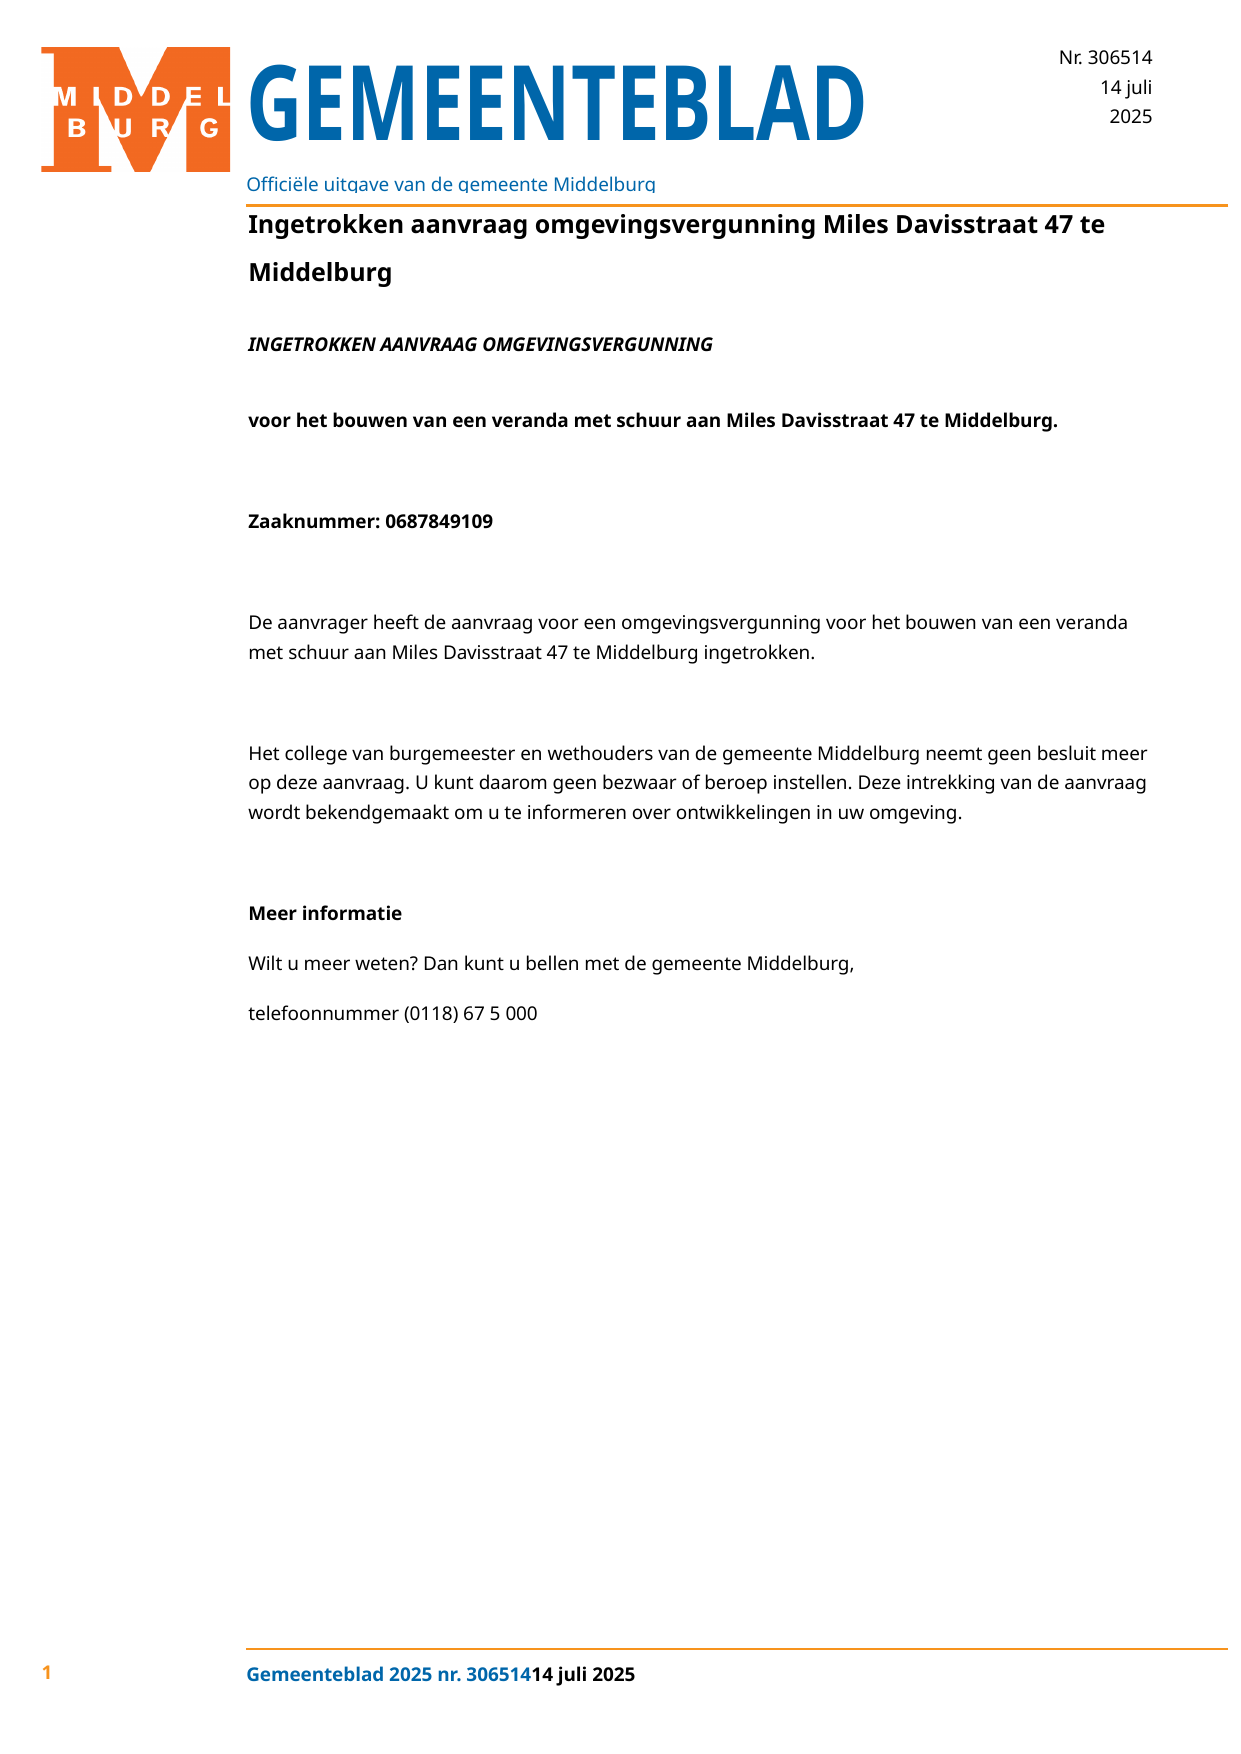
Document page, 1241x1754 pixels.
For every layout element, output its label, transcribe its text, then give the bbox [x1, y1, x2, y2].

text Meer informatie [248, 900, 1152, 925]
text Het college van burgemeester en wethouders van de gemeente Middelburg neemt geen besluit meer op deze aanvraag. U kunt daarom geen bezwaar of beroep instellen. Deze intrekking van de aanvraag wordt bekendgemaakt om u te informeren over ontwikkelingen in uw omgeving. [248, 740, 1152, 824]
text Wilt u meer weten? Dan kunt u bellen met de gemeente Middelburg, [248, 950, 1152, 976]
text voor het bouwen van een veranda met schuur aan Miles Davisstraat 47 te Middelburg. [248, 408, 1152, 433]
text telefoonnummer (0118) 67 5 000 [248, 1001, 1152, 1026]
text Ingetrokken aanvraag omgevingsvergunning Miles Davisstraat 47 te Middelburg [248, 207, 1152, 288]
text De aanvrager heeft de aanvraag voor een omgevingsvergunning voor het bouwen van een veranda met schuur aan Miles Davisstraat 47 te Middelburg ingetrokken. [248, 609, 1152, 664]
picture [41, 47, 231, 172]
text INGETROKKEN AANVRAAG OMGEVINGSVERGUNNING [248, 331, 1152, 357]
text Zaaknummer: 0687849109 [248, 508, 1152, 534]
